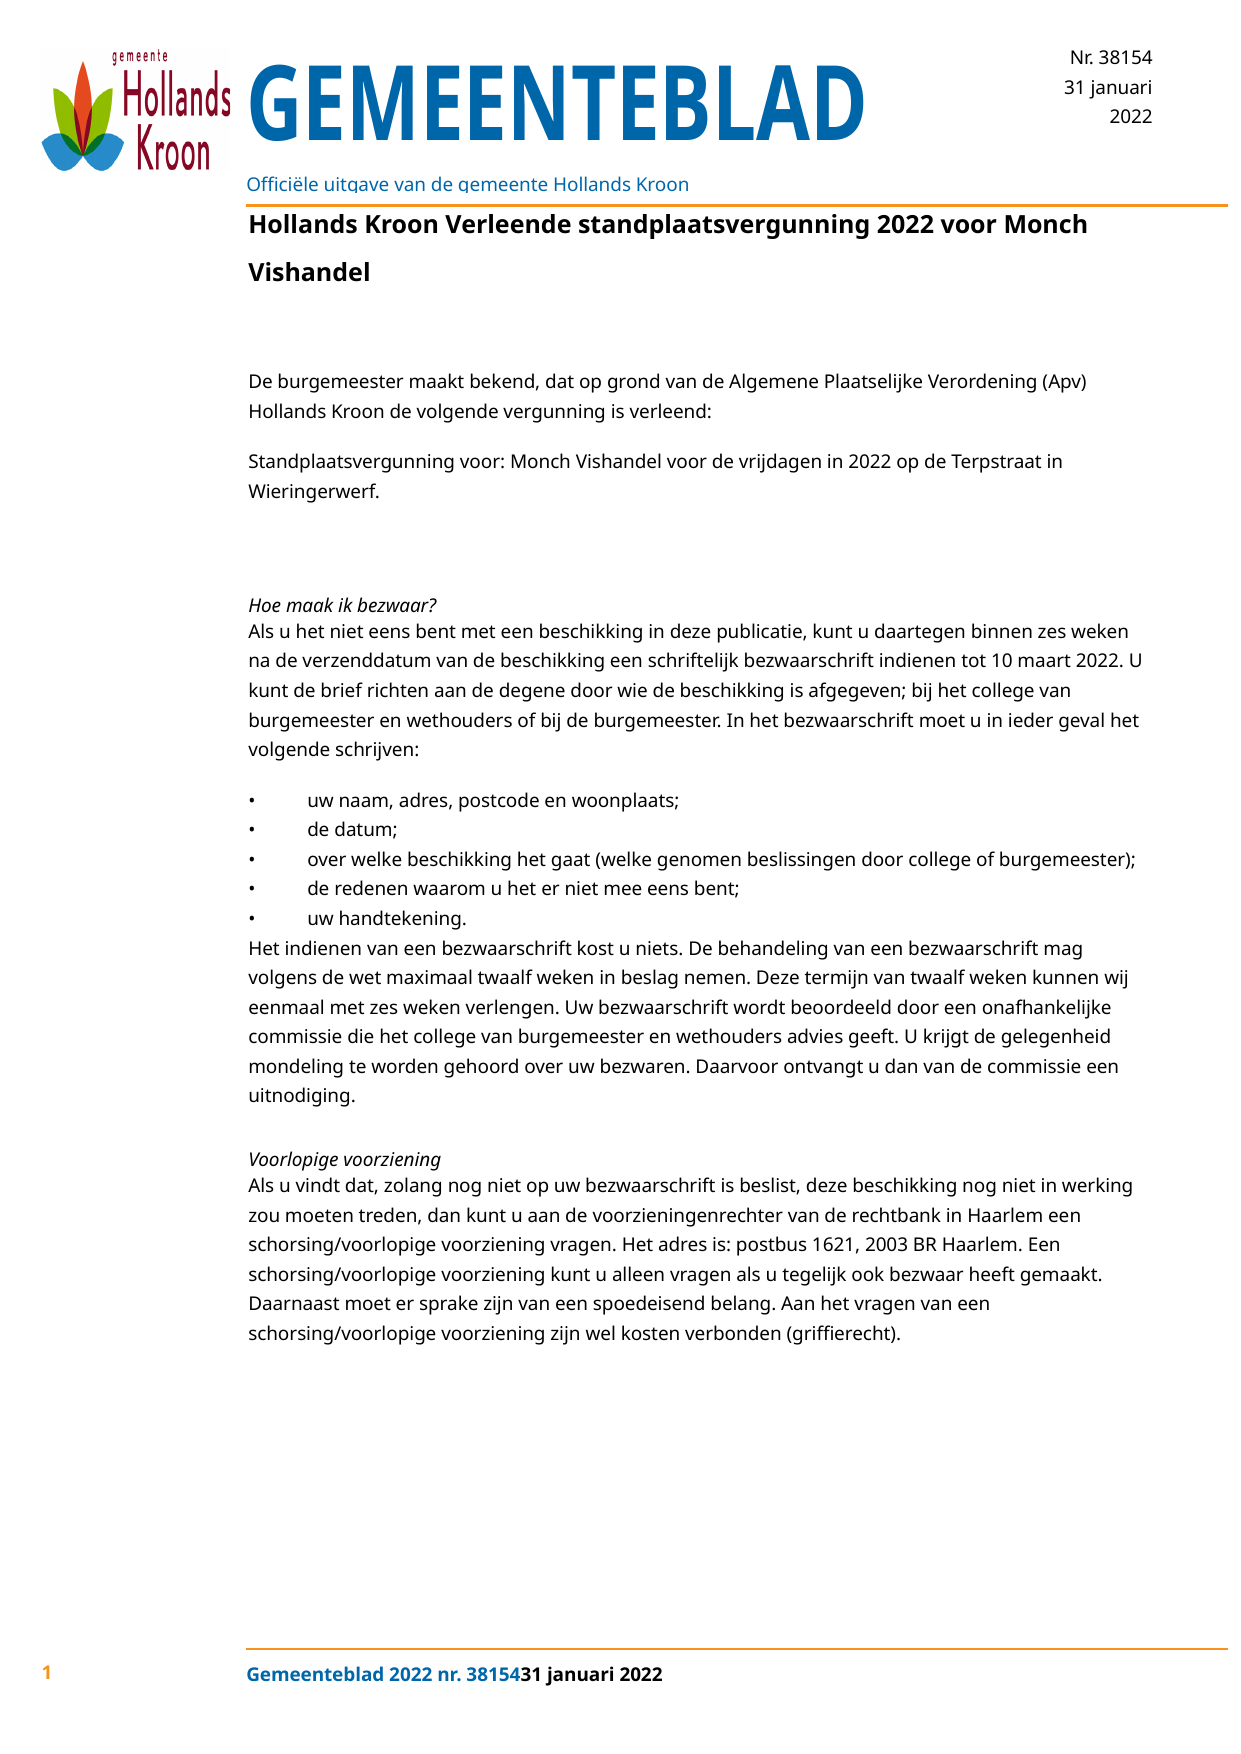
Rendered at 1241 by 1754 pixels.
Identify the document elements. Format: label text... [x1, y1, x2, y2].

picture [41, 47, 231, 172]
text Hollands Kroon Verleende standplaatsvergunning 2022 voor Monch Vishandel [248, 207, 1152, 288]
text Hoe maak ik bezwaar? [248, 592, 1152, 618]
list over welke beschikking het gaat (welke genomen beslissingen door college of burgemeester); [248, 846, 1152, 872]
text De burgemeester maakt bekend, dat op grond van de Algemene Plaatselijke Verordening (Apv) Hollands Kroon de volgende vergunning is verleend: [248, 368, 1152, 424]
list de redenen waarom u het er niet mee eens bent; [248, 876, 1152, 901]
list uw naam, adres, postcode en woonplaats; [248, 787, 1152, 812]
list de datum; [248, 816, 1152, 842]
text Standplaatsvergunning voor: Monch Vishandel voor de vrijdagen in 2022 op de Terpstraat in Wieringerwerf. [248, 448, 1152, 504]
text Als u het niet eens bent met een beschikking in deze publicatie, kunt u daartegen binnen zes weken na de verzenddatum van de beschikking een schriftelijk bezwaarschrift indienen tot 10 maart 2022. U kunt de brief richten aan de degene door wie de beschikking is afgegeven; bij het college van burgemeester en wethouders of bij de burgemeester. In het bezwaarschrift moet u in ieder geval het volgende schrijven: [248, 618, 1152, 762]
text Het indienen van een bezwaarschrift kost u niets. De behandeling van een bezwaarschrift mag volgens de wet maximaal twaalf weken in beslag nemen. Deze termijn van twaalf weken kunnen wij eenmaal met zes weken verlengen. Uw bezwaarschrift wordt beoordeeld door een onafhankelijke commissie die het college van burgemeester en wethouders advies geeft. U krijgt de gelegenheid mondeling te worden gehoord over uw bezwaren. Daarvoor ontvangt u dan van de commissie een uitnodiging. [248, 935, 1152, 1108]
text Voorlopige voorziening [248, 1147, 1152, 1172]
text Als u vindt dat, zolang nog niet op uw bezwaarschrift is beslist, deze beschikking nog niet in werking zou moeten treden, dan kunt u aan de voorzieningenrechter van de rechtbank in Haarlem een schorsing/voorlopige voorziening vragen. Het adres is: postbus 1621, 2003 BR Haarlem. Een schorsing/voorlopige voorziening kunt u alleen vragen als u tegelijk ook bezwaar heeft gemaakt. Daarnaast moet er sprake zijn van een spoedeisend belang. Aan het vragen van een schorsing/voorlopige voorziening zijn wel kosten verbonden (griffierecht). [248, 1172, 1152, 1346]
list uw handtekening. [248, 905, 1152, 931]
